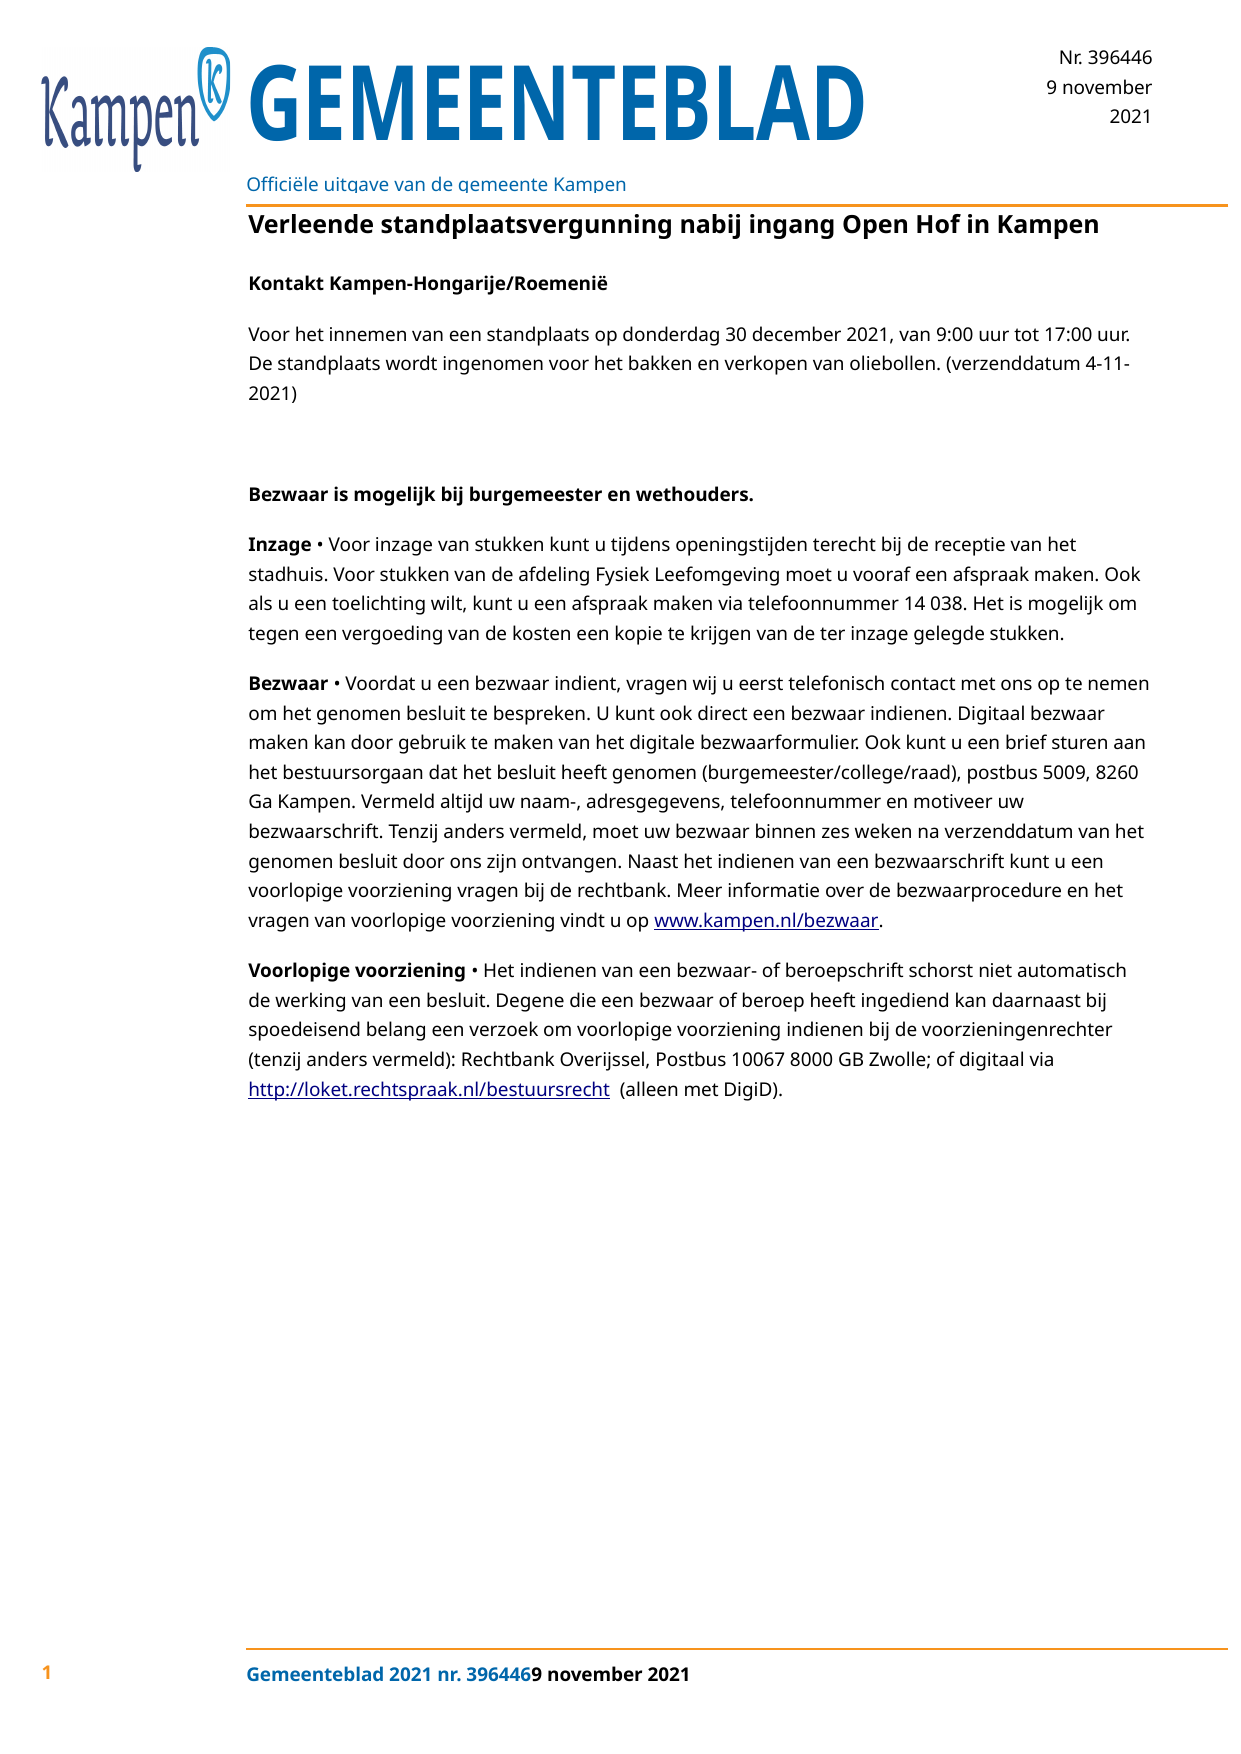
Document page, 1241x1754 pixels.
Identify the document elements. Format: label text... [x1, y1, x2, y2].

text Voor het innemen van een standplaats op donderdag 30 december 2021, van 9:00 uur tot 17:00 uur. De standplaats wordt ingenomen voor het bakken en verkopen van oliebollen. (verzenddatum 4-11-2021) [248, 321, 1152, 406]
picture [41, 47, 231, 172]
text Inzage • Voor inzage van stukken kunt u tijdens openingstijden terecht bij de receptie van het stadhuis. Voor stukken van de afdeling Fysiek Leefomgeving moet u vooraf een afspraak maken. Ook als u een toelichting wilt, kunt u een afspraak maken via telefoonnummer 14 038. Het is mogelijk om tegen een vergoeding van de kosten een kopie te krijgen van de ter inzage gelegde stukken. [248, 531, 1152, 646]
text Voorlopige voorziening • Het indienen van een bezwaar- of beroepschrift schorst niet automatisch de werking van een besluit. Degene die een bezwaar of beroep heeft ingediend kan daarnaast bij spoedeisend belang een verzoek om voorlopige voorziening indienen bij de voorzieningenrechter (tenzij anders vermeld): Rechtbank Overijssel, Postbus 10067 8000 GB Zwolle; of digitaal via http://loket.rechtspraak.nl/bestuursrecht (alleen met DigiD). [248, 957, 1152, 1101]
text Bezwaar is mogelijk bij burgemeester en wethouders. [248, 481, 1152, 506]
text Verleende standplaatsvergunning nabij ingang Open Hof in Kampen [248, 207, 1152, 241]
text Bezwaar • Voordat u een bezwaar indient, vragen wij u eerst telefonisch contact met ons op te nemen om het genomen besluit te bespreken. U kunt ook direct een bezwaar indienen. Digitaal bezwaar maken kan door gebruik te maken van het digitale bezwaarformulier. Ook kunt u een brief sturen aan het bestuursorgaan dat het besluit heeft genomen (burgemeester/college/raad), postbus 5009, 8260 Ga Kampen. Vermeld altijd uw naam-, adresgegevens, telefoonnummer en motiveer uw bezwaarschrift. Tenzij anders vermeld, moet uw bezwaar binnen zes weken na verzenddatum van het genomen besluit door ons zijn ontvangen. Naast het indienen van een bezwaarschrift kunt u een voorlopige voorziening vragen bij de rechtbank. Meer informatie over de bezwaarprocedure en het vragen van voorlopige voorziening vindt u op www.kampen.nl/bezwaar. [248, 670, 1152, 933]
text Kontakt Kampen-Hongarije/Roemenië [248, 270, 1152, 296]
